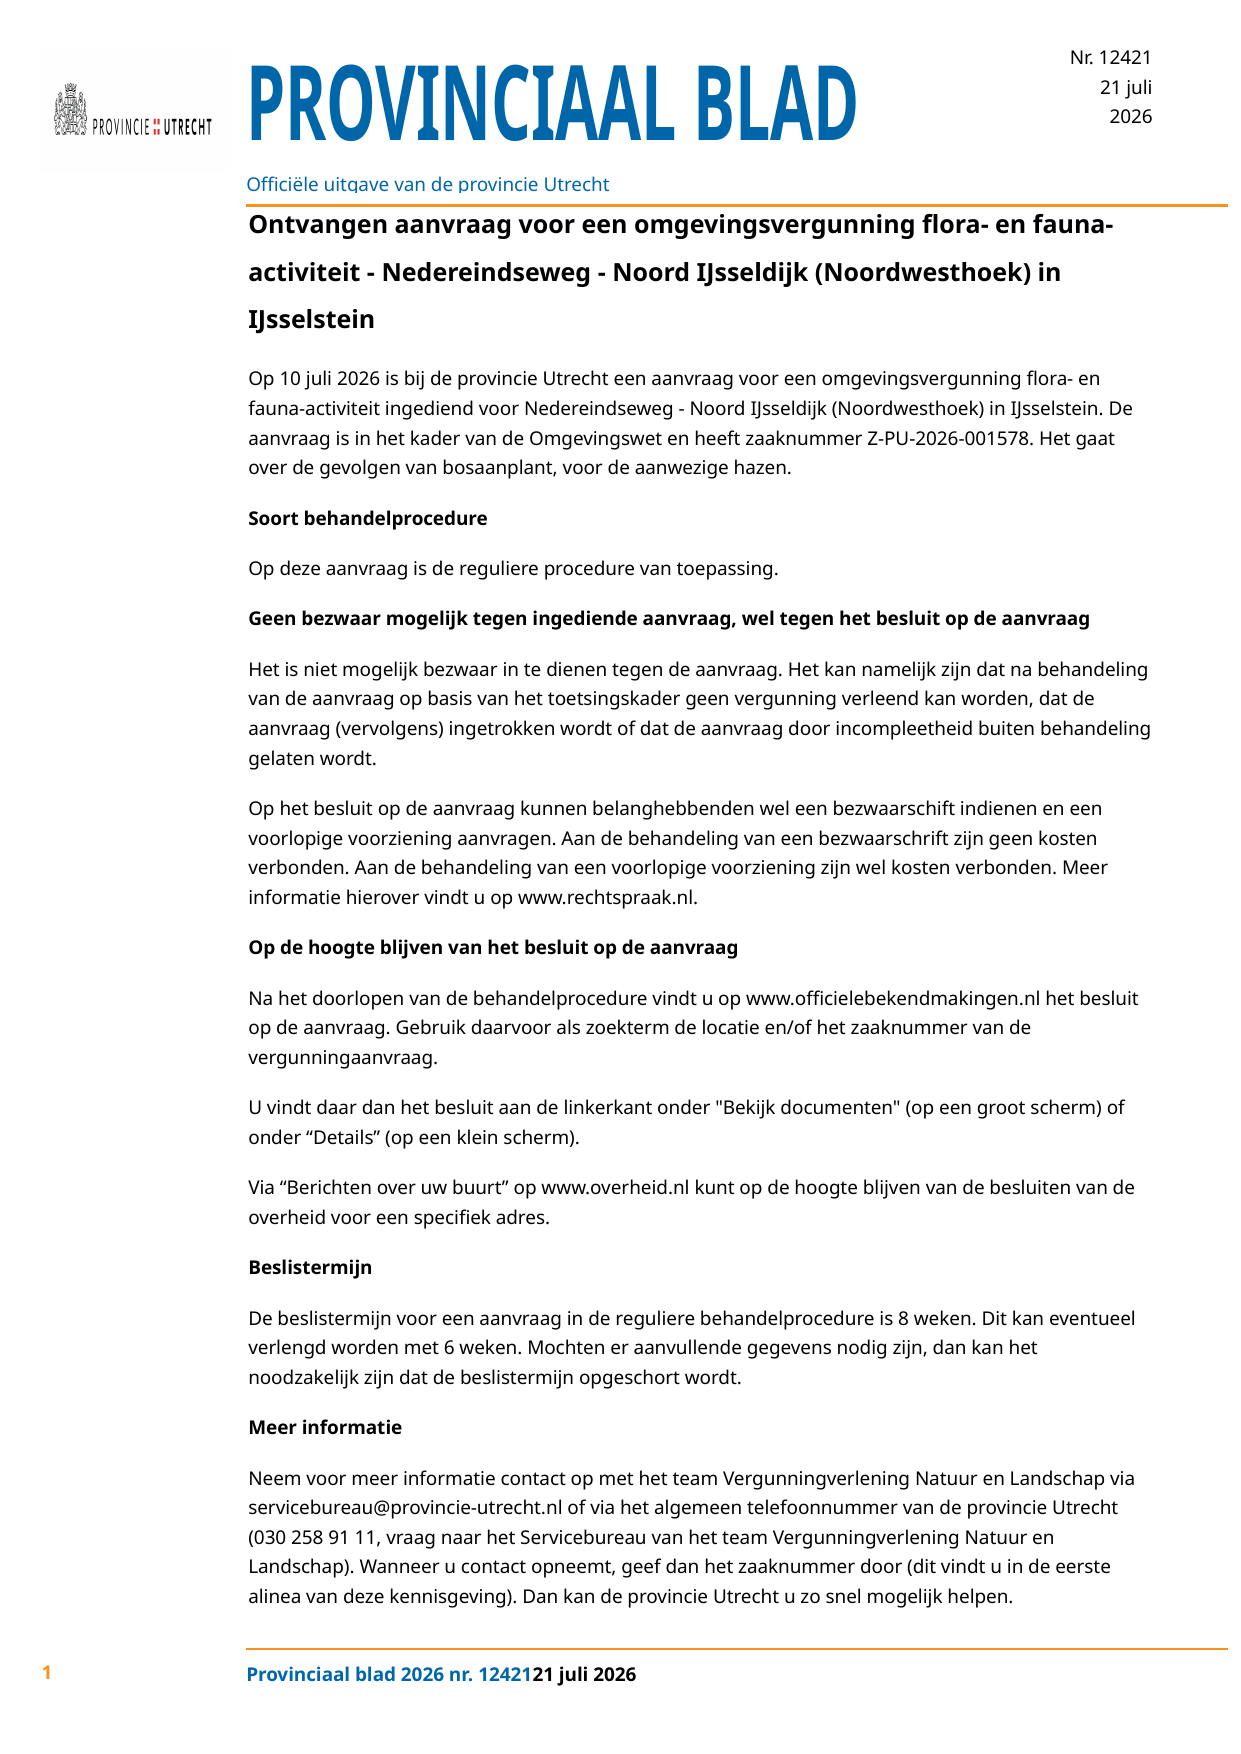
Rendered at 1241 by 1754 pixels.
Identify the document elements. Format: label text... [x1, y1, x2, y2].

text Neem voor meer informatie contact op met het team Vergunningverlening Natuur en Landschap via servicebureau@provincie-utrecht.nl of via het algemeen telefoonnummer van de provincie Utrecht (030 258 91 11, vraag naar het Servicebureau van het team Vergunningverlening Natuur en Landschap). Wanneer u contact opneemt, geef dan het zaaknummer door (dit vindt u in de eerste alinea van deze kennisgeving). Dan kan de provincie Utrecht u zo snel mogelijk helpen. [248, 1465, 1152, 1609]
text Soort behandelprocedure [248, 505, 1152, 530]
text Op het besluit op de aanvraag kunnen belanghebbenden wel een bezwaarschift indienen en een voorlopige voorziening aanvragen. Aan de behandeling van een bezwaarschrift zijn geen kosten verbonden. Aan de behandeling van een voorlopige voorziening zijn wel kosten verbonden. Meer informatie hierover vindt u op www.rechtspraak.nl. [248, 795, 1152, 909]
text Na het doorlopen van de behandelprocedure vindt u op www.officielebekendmakingen.nl het besluit op de aanvraag. Gebruik daarvoor als zoekterm de locatie en/of het zaaknummer van de vergunningaanvraag. [248, 985, 1152, 1069]
picture [41, 47, 231, 172]
text Meer informatie [248, 1414, 1152, 1440]
text Via “Berichten over uw buurt” op www.overheid.nl kunt op de hoogte blijven van de besluiten van de overheid voor een specifiek adres. [248, 1174, 1152, 1229]
text U vindt daar dan het besluit aan de linkerkant onder "Bekijk documenten" (op een groot scherm) of onder “Details” (op een klein scherm). [248, 1094, 1152, 1149]
text Op de hoogte blijven van het besluit op de aanvraag [248, 934, 1152, 960]
text Op 10 juli 2026 is bij de provincie Utrecht een aanvraag voor een omgevingsvergunning flora- en fauna-activiteit ingediend voor Nedereindseweg - Noord IJsseldijk (Noordwesthoek) in IJsselstein. De aanvraag is in het kader van de Omgevingswet en heeft zaaknummer Z-PU-2026-001578. Het gaat over de gevolgen van bosaanplant, voor de aanwezige hazen. [248, 366, 1152, 480]
text Beslistermijn [248, 1254, 1152, 1280]
text Op deze aanvraag is de reguliere procedure van toepassing. [248, 555, 1152, 581]
text De beslistermijn voor een aanvraag in de reguliere behandelprocedure is 8 weken. Dit kan eventueel verlengd worden met 6 weken. Mochten er aanvullende gegevens nodig zijn, dan kan het noodzakelijk zijn dat de beslistermijn opgeschort wordt. [248, 1305, 1152, 1389]
text Geen bezwaar mogelijk tegen ingediende aanvraag, wel tegen het besluit op de aanvraag [248, 606, 1152, 631]
text Het is niet mogelijk bezwaar in te dienen tegen de aanvraag. Het kan namelijk zijn dat na behandeling van de aanvraag op basis van het toetsingskader geen vergunning verleend kan worden, dat de aanvraag (vervolgens) ingetrokken wordt of dat de aanvraag door incompleetheid buiten behandeling gelaten wordt. [248, 656, 1152, 770]
text Ontvangen aanvraag voor een omgevingsvergunning flora- en fauna-activiteit - Nedereindseweg - Noord IJsseldijk (Noordwesthoek) in IJsselstein [248, 207, 1152, 336]
